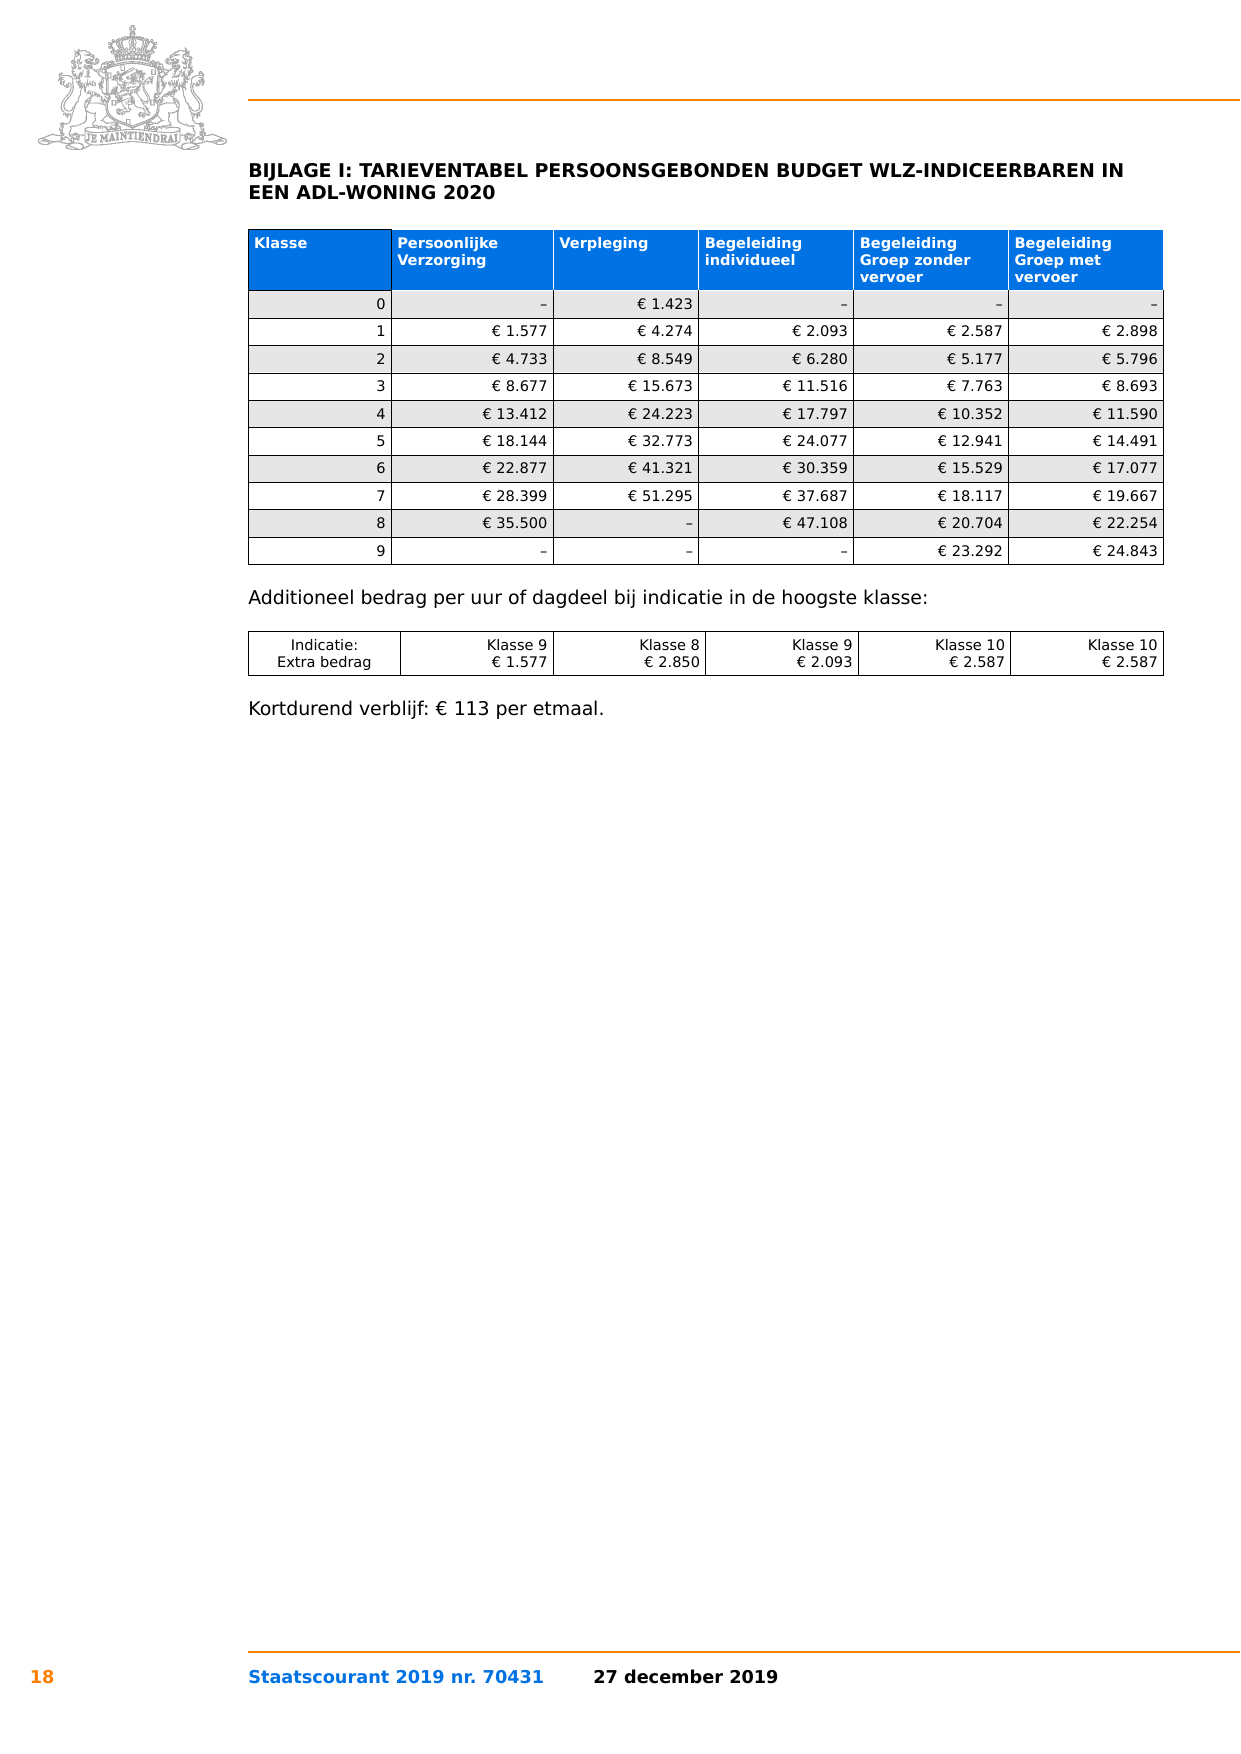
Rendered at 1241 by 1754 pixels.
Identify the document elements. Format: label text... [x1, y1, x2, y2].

table_cell € 30.359 [699, 456, 853, 482]
text Additioneel bedrag per uur of dagdeel bij indicatie in de hoogste klasse: [248, 587, 1163, 609]
table_cell € 4.274 [554, 319, 698, 345]
table_cell – [554, 538, 698, 564]
table_cell € 22.254 [1009, 510, 1163, 537]
table_header Klasse 9 € 2.093 [706, 632, 858, 675]
table_cell € 11.516 [699, 374, 853, 400]
table_cell € 12.941 [854, 428, 1008, 454]
table_cell € 35.500 [392, 510, 553, 537]
table_cell € 8.693 [1009, 374, 1163, 400]
table_cell € 1.577 [392, 319, 553, 345]
table_cell € 2.898 [1009, 319, 1163, 345]
table_cell € 22.877 [392, 456, 553, 482]
table_cell € 51.295 [554, 483, 698, 509]
table_cell € 13.412 [392, 401, 553, 427]
table_cell € 32.773 [554, 428, 698, 454]
table_header Begeleiding Groep zonder vervoer [854, 230, 1008, 290]
picture [38, 25, 227, 150]
table_cell € 37.687 [699, 483, 853, 509]
table_header Indicatie: Extra bedrag [249, 632, 400, 675]
table_cell € 18.144 [392, 428, 553, 454]
table_cell € 18.117 [854, 483, 1008, 509]
table_cell € 24.843 [1009, 538, 1163, 564]
table_cell € 28.399 [392, 483, 553, 509]
table_cell € 23.292 [854, 538, 1008, 564]
table_header Klasse 8 € 2.850 [554, 632, 705, 675]
table_cell € 8.677 [392, 374, 553, 400]
table_cell € 47.108 [699, 510, 853, 537]
table_cell – [699, 538, 853, 564]
table_cell € 5.796 [1009, 346, 1163, 372]
table_header Klasse [249, 230, 391, 290]
table_cell € 17.077 [1009, 456, 1163, 482]
table_cell € 2.587 [854, 319, 1008, 345]
table_cell € 24.077 [699, 428, 853, 454]
table_cell 6 [249, 456, 391, 482]
table_cell 8 [249, 510, 391, 537]
table_cell € 1.423 [554, 291, 698, 318]
table_cell € 15.529 [854, 456, 1008, 482]
table_cell € 15.673 [554, 374, 698, 400]
table_header Klasse 10 € 2.587 [859, 632, 1010, 675]
table_cell € 7.763 [854, 374, 1008, 400]
table_cell € 11.590 [1009, 401, 1163, 427]
table_header Persoonlijke Verzorging [392, 230, 553, 290]
table_cell – [392, 538, 553, 564]
table_cell 5 [249, 428, 391, 454]
table_header Klasse 9 € 1.577 [401, 632, 553, 675]
table_cell € 5.177 [854, 346, 1008, 372]
table_cell 3 [249, 374, 391, 400]
text Kortdurend verblijf: € 113 per etmaal. [248, 698, 1163, 720]
table_cell € 41.321 [554, 456, 698, 482]
table_cell € 14.491 [1009, 428, 1163, 454]
table_cell € 2.093 [699, 319, 853, 345]
table_cell 4 [249, 401, 391, 427]
table_cell € 10.352 [854, 401, 1008, 427]
table_cell – [554, 510, 698, 537]
table_cell € 19.667 [1009, 483, 1163, 509]
table_cell 0 [249, 291, 391, 318]
table_cell – [392, 291, 553, 318]
table_cell – [699, 291, 853, 318]
table_cell € 17.797 [699, 401, 853, 427]
table_header Begeleiding individueel [699, 230, 853, 290]
table_header Begeleiding Groep met vervoer [1009, 230, 1163, 290]
table_header Klasse 10 € 2.587 [1011, 632, 1163, 675]
table_cell 1 [249, 319, 391, 345]
table_cell – [854, 291, 1008, 318]
table_cell € 8.549 [554, 346, 698, 372]
table_cell 9 [249, 538, 391, 564]
table_cell € 24.223 [554, 401, 698, 427]
table_cell € 6.280 [699, 346, 853, 372]
table_cell € 20.704 [854, 510, 1008, 537]
table_header Verpleging [554, 230, 698, 290]
subtitle BIJLAGE I: TARIEVENTABEL PERSOONSGEBONDEN BUDGET WLZ-INDICEERBAREN IN EEN ADL-WONING 2020 [248, 160, 1163, 204]
table_cell – [1009, 291, 1163, 318]
table_cell 7 [249, 483, 391, 509]
table_cell 2 [249, 346, 391, 372]
table_cell € 4.733 [392, 346, 553, 372]
